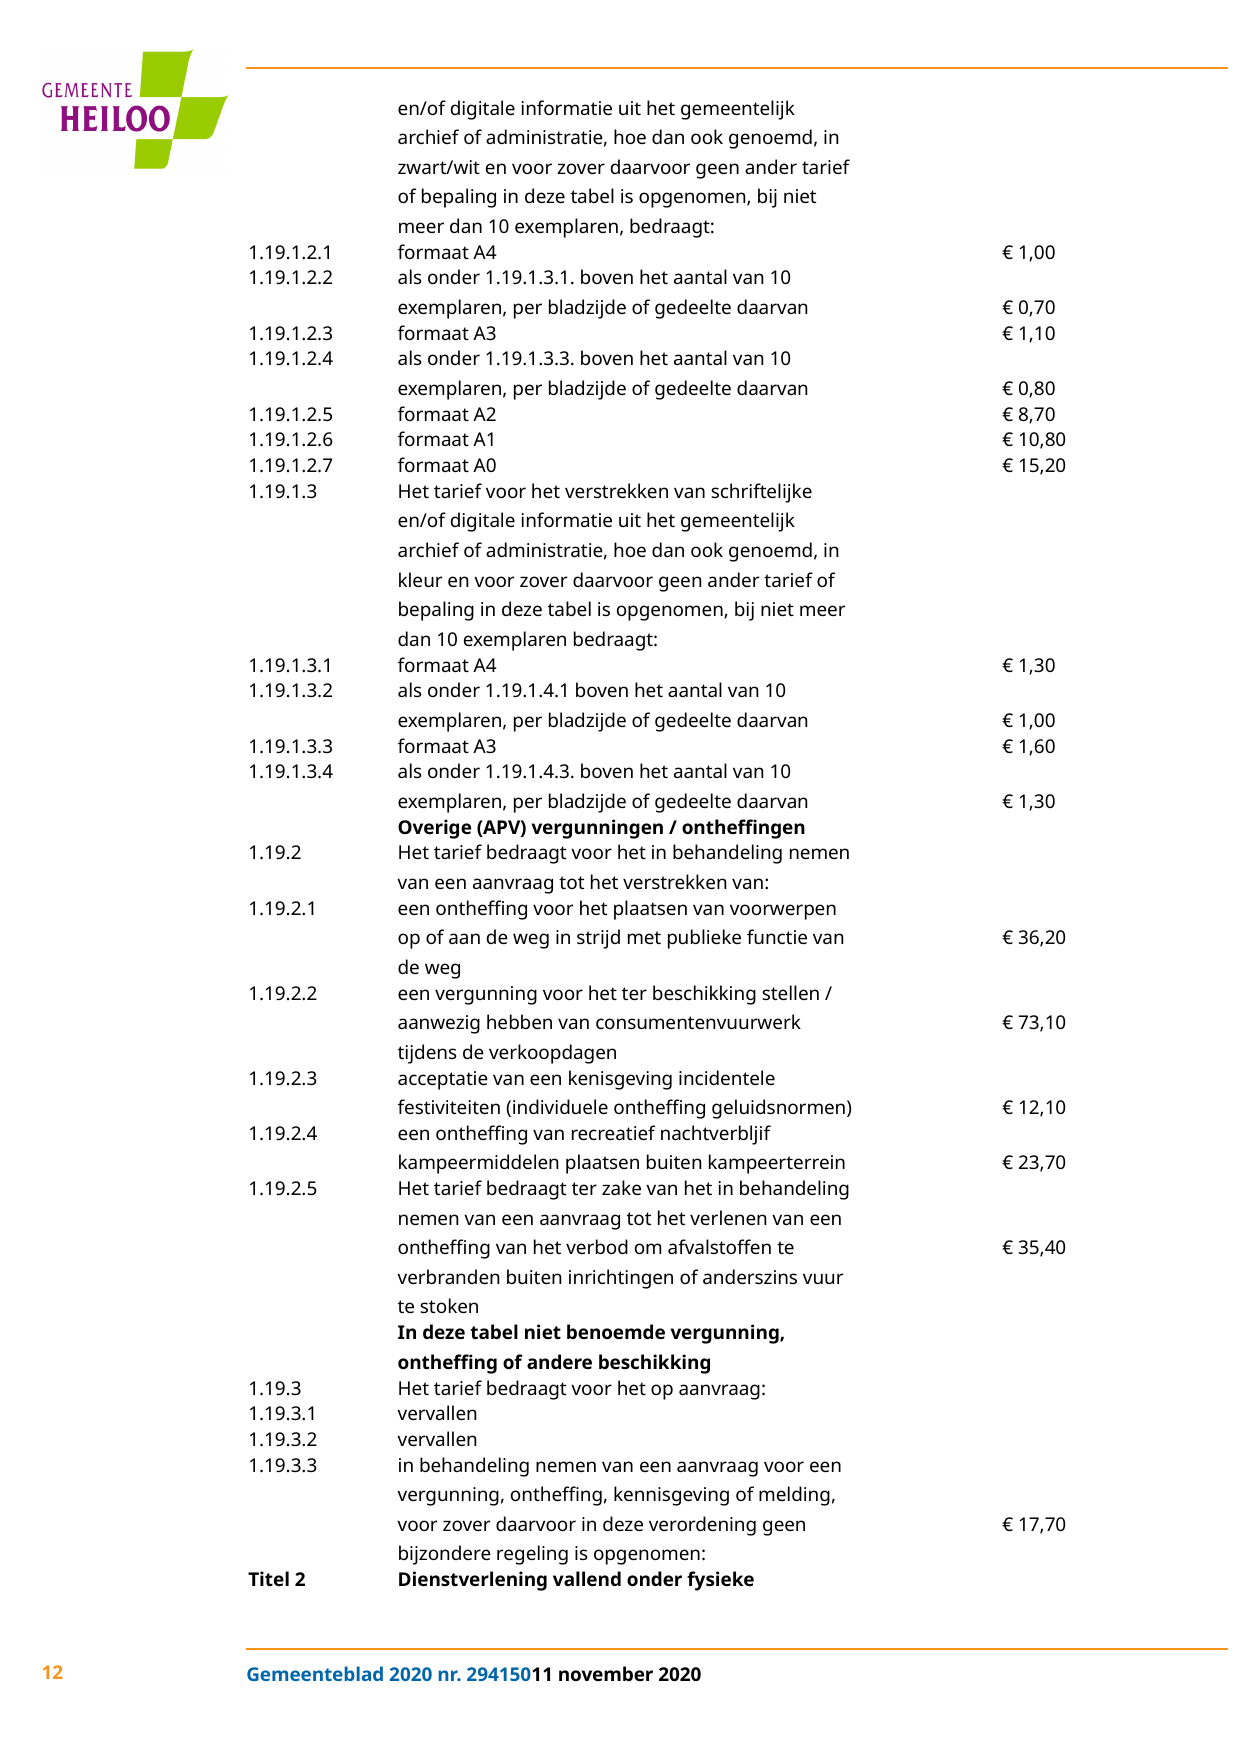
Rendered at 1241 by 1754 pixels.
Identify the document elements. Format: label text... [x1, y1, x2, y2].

table_cell [853, 1375, 1002, 1400]
table_cell 1.19.1.2.5 [248, 401, 397, 427]
table_cell € 36,20 [1002, 895, 1152, 980]
table_cell 1.19.2.3 [248, 1065, 397, 1120]
table_cell 1.19.3.2 [248, 1426, 397, 1452]
table_cell formaat A3 [398, 320, 852, 346]
table_cell € 1,00 [1002, 239, 1152, 264]
table_cell [1002, 840, 1152, 895]
table_cell [853, 1452, 1002, 1566]
table_cell als onder 1.19.1.3.3. boven het aantal van 10 exemplaren, per bladzijde of gedeelte daarvan [398, 346, 852, 401]
table_cell in behandeling nemen van een aanvraag voor een vergunning, ontheffing, kennisgeving of melding, voor zover daarvoor in deze verordening geen bijzondere regeling is opgenomen: [398, 1452, 852, 1566]
table_cell [853, 346, 1002, 401]
table_cell Overige (APV) vergunningen / ontheffingen [398, 814, 852, 839]
table_cell € 1,30 [1002, 652, 1152, 677]
table_cell € 17,70 [1002, 1452, 1152, 1566]
table_cell € 35,40 [1002, 1175, 1152, 1319]
table_cell [853, 453, 1002, 478]
table_cell [853, 1065, 1002, 1120]
table_cell In deze tabel niet benoemde vergunning, ontheffing of andere beschikking [398, 1319, 852, 1375]
table_cell € 0,70 [1002, 265, 1152, 320]
table_cell [1002, 814, 1152, 839]
table_cell [853, 1426, 1002, 1452]
picture [41, 47, 231, 172]
table_cell 1.19.1.2.1 [248, 239, 397, 264]
table_cell € 1,00 [1002, 678, 1152, 733]
table_cell [853, 895, 1002, 980]
table_cell en/of digitale informatie uit het gemeentelijk archief of administratie, hoe dan ook genoemd, in zwart/wit en voor zover daarvoor geen ander tarief of bepaling in deze tabel is opgenomen, bij niet meer dan 10 exemplaren, bedraagt: [398, 95, 852, 239]
table_cell [853, 652, 1002, 677]
table_cell een ontheffing voor het plaatsen van voorwerpen op of aan de weg in strijd met publieke functie van de weg [398, 895, 852, 980]
table_cell [1002, 1566, 1152, 1592]
table_cell vervallen [398, 1400, 852, 1426]
table_cell [1002, 478, 1152, 652]
table_cell [853, 1120, 1002, 1175]
table_cell een vergunning voor het ter beschikking stellen / aanwezig hebben van consumentenvuurwerk tijdens de verkoopdagen [398, 980, 852, 1065]
table_cell formaat A4 [398, 239, 852, 264]
table_cell 1.19.1.3.1 [248, 652, 397, 677]
table_cell een ontheffing van recreatief nachtverbljif kampeermiddelen plaatsen buiten kampeerterrein [398, 1120, 852, 1175]
table_cell formaat A1 [398, 427, 852, 452]
table_cell 1.19.1.2.2 [248, 265, 397, 320]
table_cell [853, 678, 1002, 733]
table_cell € 10,80 [1002, 427, 1152, 452]
table_cell Het tarief bedraagt voor het in behandeling nemen van een aanvraag tot het verstrekken van: [398, 840, 852, 895]
table_cell [853, 478, 1002, 652]
table_cell [853, 1566, 1002, 1592]
table_cell [853, 320, 1002, 346]
table_cell [853, 980, 1002, 1065]
table_cell € 15,20 [1002, 453, 1152, 478]
table_cell 1.19.1.2.4 [248, 346, 397, 401]
table_cell 1.19.1.2.6 [248, 427, 397, 452]
table_cell [248, 814, 397, 839]
table_cell formaat A4 [398, 652, 852, 677]
table_cell [1002, 95, 1152, 239]
table_cell 1.19.3 [248, 1375, 397, 1400]
table_cell [853, 427, 1002, 452]
table_cell 1.19.1.3.3 [248, 733, 397, 758]
table_cell [248, 95, 397, 239]
table_cell 1.19.3.3 [248, 1452, 397, 1566]
table_cell 1.19.2.5 [248, 1175, 397, 1319]
table_cell [1002, 1400, 1152, 1426]
table_cell Het tarief voor het verstrekken van schriftelijke en/of digitale informatie uit het gemeentelijk archief of administratie, hoe dan ook genoemd, in kleur en voor zover daarvoor geen ander tarief of bepaling in deze tabel is opgenomen, bij niet meer dan 10 exemplaren bedraagt: [398, 478, 852, 652]
table_cell 1.19.3.1 [248, 1400, 397, 1426]
table_cell [853, 401, 1002, 427]
table_cell 1.19.1.3.4 [248, 759, 397, 814]
table_cell Het tarief bedraagt ter zake van het in behandeling nemen van een aanvraag tot het verlenen van een ontheffing van het verbod om afvalstoffen te verbranden buiten inrichtingen of anderszins vuur te stoken [398, 1175, 852, 1319]
table_cell [853, 733, 1002, 758]
table_cell [853, 759, 1002, 814]
table_cell [1002, 1319, 1152, 1375]
table_cell [853, 814, 1002, 839]
table_cell [1002, 1375, 1152, 1400]
table_cell € 1,60 [1002, 733, 1152, 758]
table_cell [853, 1175, 1002, 1319]
table_cell vervallen [398, 1426, 852, 1452]
table_cell als onder 1.19.1.4.3. boven het aantal van 10 exemplaren, per bladzijde of gedeelte daarvan [398, 759, 852, 814]
table_cell Titel 2 [248, 1566, 397, 1592]
table_cell € 23,70 [1002, 1120, 1152, 1175]
table_cell [853, 95, 1002, 239]
table_cell [853, 265, 1002, 320]
table_cell [853, 840, 1002, 895]
table_cell 1.19.2.4 [248, 1120, 397, 1175]
table_cell 1.19.1.3.2 [248, 678, 397, 733]
table_cell 1.19.2.1 [248, 895, 397, 980]
table_cell 1.19.2.2 [248, 980, 397, 1065]
table_cell formaat A2 [398, 401, 852, 427]
table_cell € 12,10 [1002, 1065, 1152, 1120]
table_cell Het tarief bedraagt voor het op aanvraag: [398, 1375, 852, 1400]
table_cell [853, 1319, 1002, 1375]
table_cell 1.19.1.2.7 [248, 453, 397, 478]
table_cell 1.19.2 [248, 840, 397, 895]
table_cell € 8,70 [1002, 401, 1152, 427]
table_cell € 0,80 [1002, 346, 1152, 401]
table_cell 1.19.1.2.3 [248, 320, 397, 346]
table_cell € 1,10 [1002, 320, 1152, 346]
table_cell [1002, 1426, 1152, 1452]
table_cell [853, 239, 1002, 264]
table_cell als onder 1.19.1.3.1. boven het aantal van 10 exemplaren, per bladzijde of gedeelte daarvan [398, 265, 852, 320]
table_cell [248, 1319, 397, 1375]
table_cell Dienstverlening vallend onder fysieke [398, 1566, 852, 1592]
table_cell formaat A0 [398, 453, 852, 478]
table_cell als onder 1.19.1.4.1 boven het aantal van 10 exemplaren, per bladzijde of gedeelte daarvan [398, 678, 852, 733]
table_cell formaat A3 [398, 733, 852, 758]
table_cell acceptatie van een kenisgeving incidentele festiviteiten (individuele ontheffing geluidsnormen) [398, 1065, 852, 1120]
table_cell 1.19.1.3 [248, 478, 397, 652]
table_cell € 1,30 [1002, 759, 1152, 814]
table_cell € 73,10 [1002, 980, 1152, 1065]
table_cell [853, 1400, 1002, 1426]
